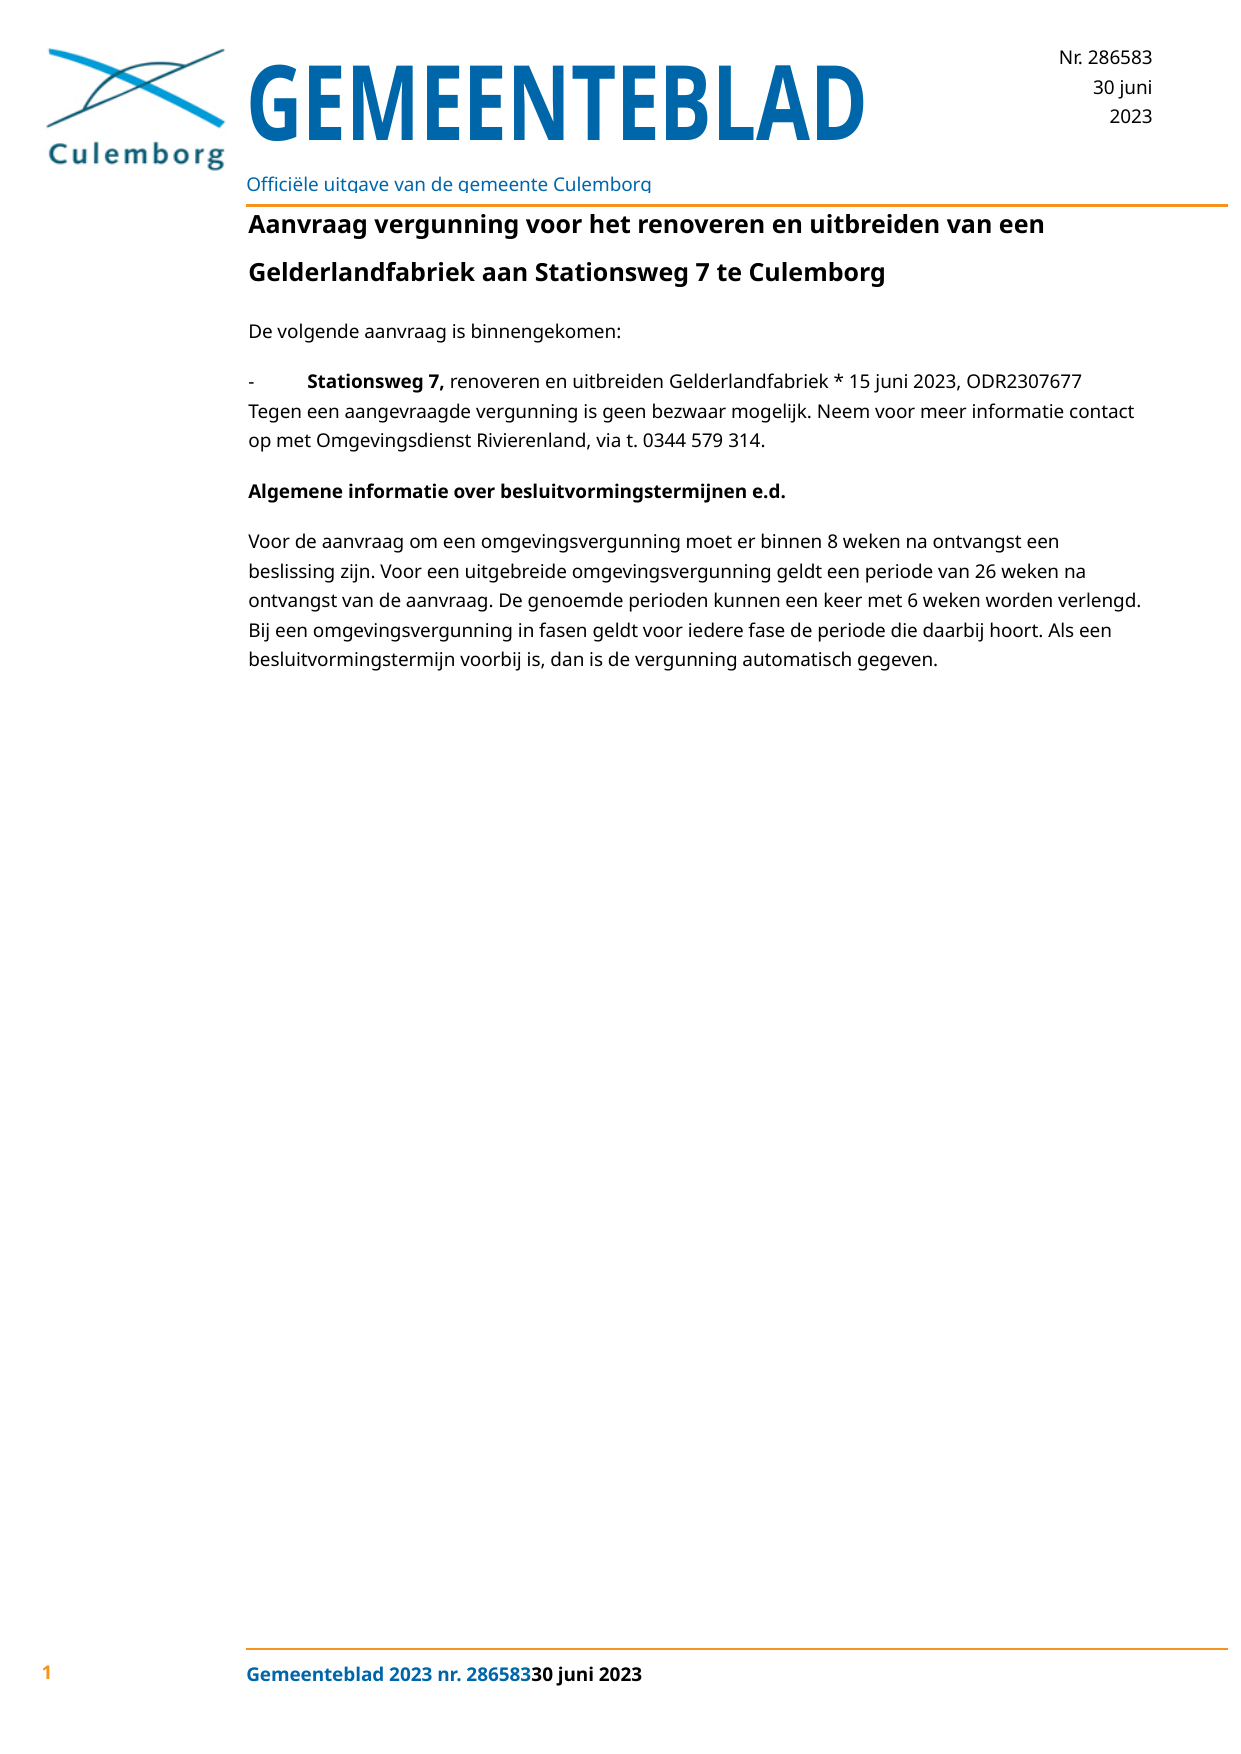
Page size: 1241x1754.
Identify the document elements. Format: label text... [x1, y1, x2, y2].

text Algemene informatie over besluitvormingstermijnen e.d. [248, 478, 1152, 504]
text Tegen een aangevraagde vergunning is geen bezwaar mogelijk. Neem voor meer informatie contact op met Omgevingsdienst Rivierenland, via t. 0344 579 314. [248, 398, 1152, 453]
text Aanvraag vergunning voor het renoveren en uitbreiden van een Gelderlandfabriek aan Stationsweg 7 te Culemborg [248, 207, 1152, 288]
list Stationsweg 7, renoveren en uitbreiden Gelderlandfabriek * 15 juni 2023, ODR2307677 [248, 368, 1152, 394]
text Voor de aanvraag om een omgevingsvergunning moet er binnen 8 weken na ontvangst een beslissing zijn. Voor een uitgebreide omgevingsvergunning geldt een periode van 26 weken na ontvangst van de aanvraag. De genoemde perioden kunnen een keer met 6 weken worden verlengd. Bij een omgevingsvergunning in fasen geldt voor iedere fase de periode die daarbij hoort. Als een besluitvormingstermijn voorbij is, dan is de vergunning automatisch gegeven. [248, 528, 1152, 672]
text De volgende aanvraag is binnengekomen: [248, 318, 1152, 344]
picture [41, 47, 231, 172]
